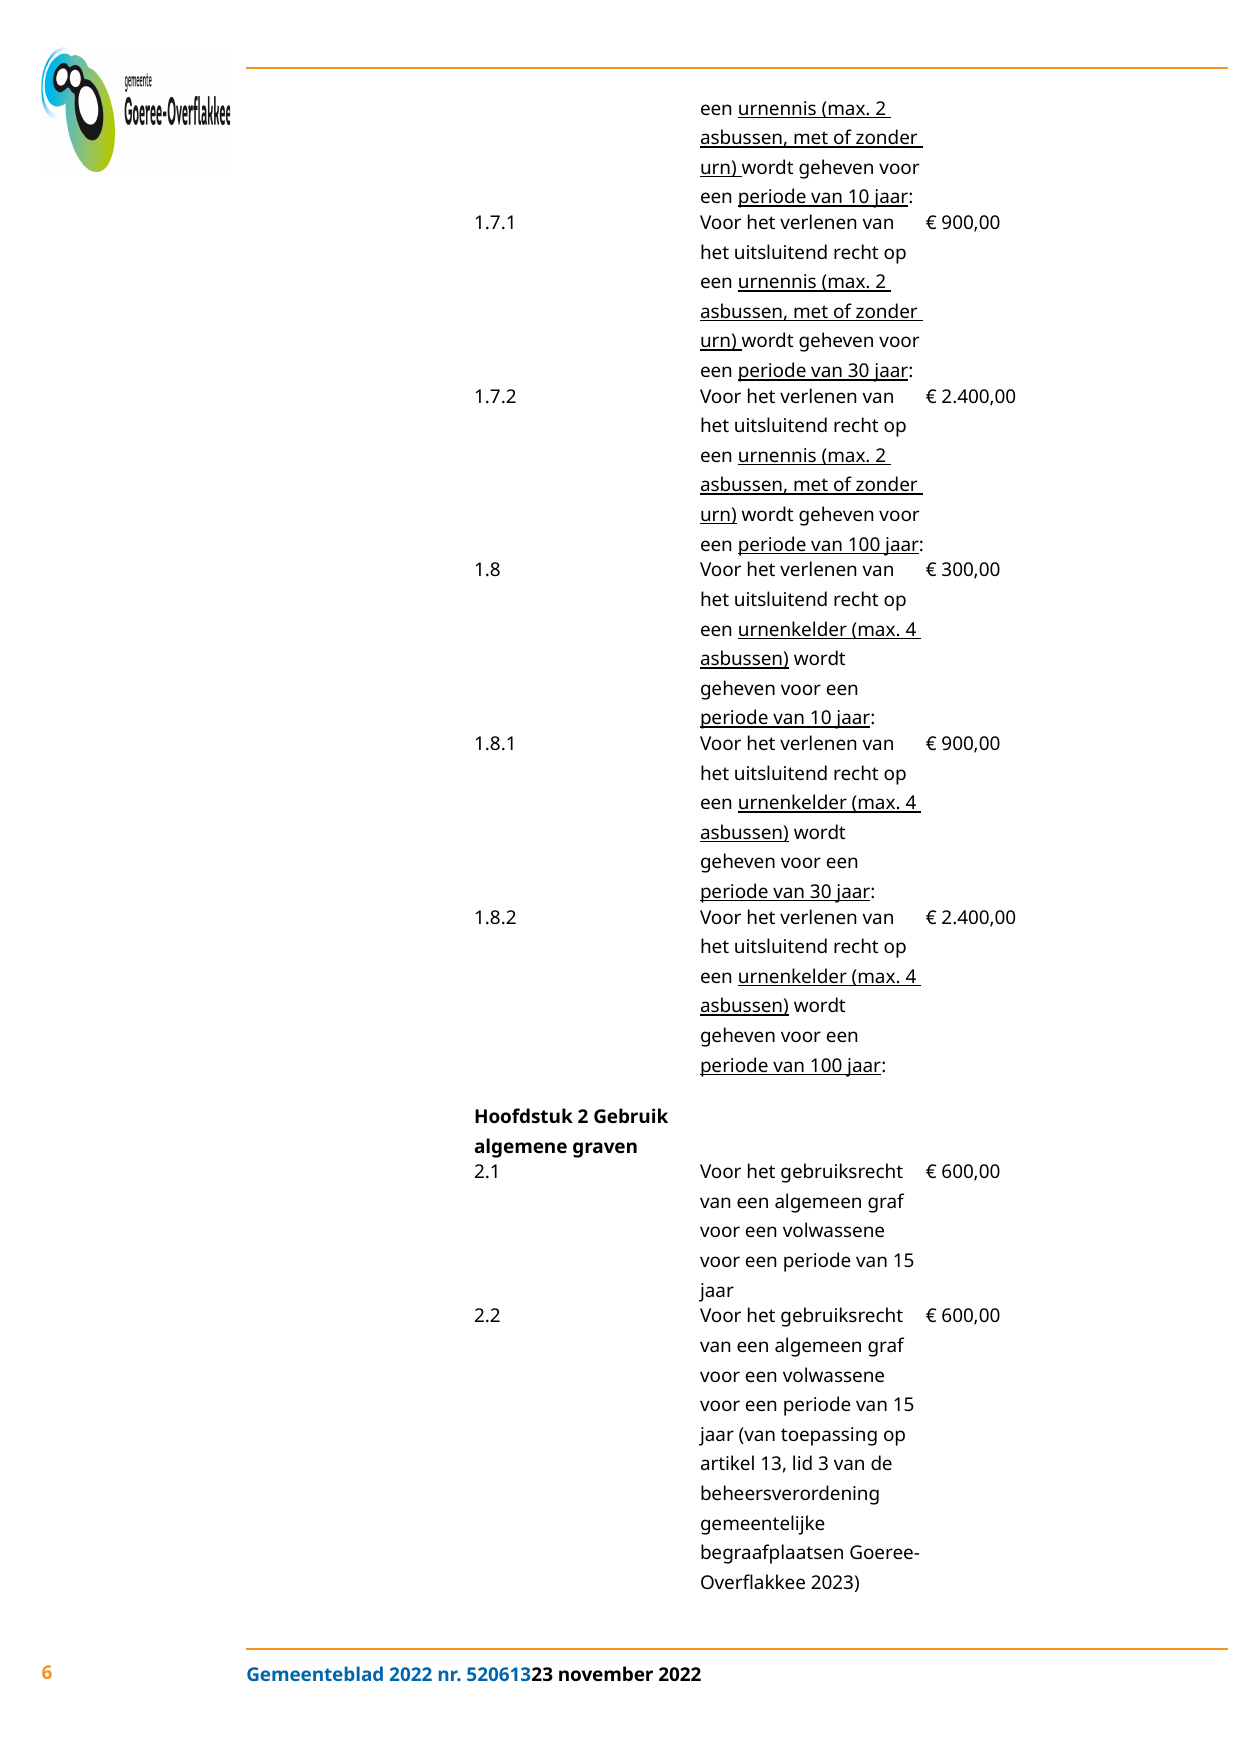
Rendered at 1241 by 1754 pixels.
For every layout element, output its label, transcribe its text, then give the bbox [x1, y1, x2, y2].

table_cell € 300,00 [926, 557, 1152, 730]
table_cell 1.7.2 [474, 383, 700, 557]
table_cell € 600,00 [926, 1303, 1152, 1594]
table_cell 2.1 [474, 1159, 700, 1303]
table_cell [248, 904, 474, 1077]
table_cell [248, 1159, 474, 1303]
table_cell € 900,00 [926, 730, 1152, 904]
table_cell [248, 1078, 474, 1103]
table_cell [248, 95, 474, 209]
table_cell [700, 1103, 926, 1158]
table_cell € 900,00 [926, 209, 1152, 383]
table_cell Voor het verlenen van het uitsluitend recht op een urnennis (max. 2 asbussen, met of zonder urn) wordt geheven voor een periode van 100 jaar: [700, 383, 926, 557]
table_cell 1.8.1 [474, 730, 700, 904]
table_cell [474, 95, 700, 209]
table_cell [248, 730, 474, 904]
table_cell [926, 1103, 1152, 1158]
table_cell [248, 1303, 474, 1594]
table_cell [248, 209, 474, 383]
table_cell Voor het verlenen van het uitsluitend recht op een urnenkelder (max. 4 asbussen) wordt geheven voor een periode van 10 jaar: [700, 557, 926, 730]
table_cell € 2.400,00 [926, 904, 1152, 1077]
table_cell Voor het verlenen van het uitsluitend recht op een urnennis (max. 2 asbussen, met of zonder urn) wordt geheven voor een periode van 30 jaar: [700, 209, 926, 383]
table_cell Hoofdstuk 2 Gebruik algemene graven [474, 1103, 700, 1158]
table_cell [474, 1078, 700, 1103]
table_cell Voor het gebruiksrecht van een algemeen graf voor een volwassene voor een periode van 15 jaar [700, 1159, 926, 1303]
table_cell [248, 557, 474, 730]
table_cell Voor het verlenen van het uitsluitend recht op een urnenkelder (max. 4 asbussen) wordt geheven voor een periode van 100 jaar: [700, 904, 926, 1077]
table_cell een urnennis (max. 2 asbussen, met of zonder urn) wordt geheven voor een periode van 10 jaar: [700, 95, 926, 209]
table_cell 2.2 [474, 1303, 700, 1594]
table_cell Voor het verlenen van het uitsluitend recht op een urnenkelder (max. 4 asbussen) wordt geheven voor een periode van 30 jaar: [700, 730, 926, 904]
picture [41, 47, 231, 172]
table_cell [248, 1103, 474, 1158]
table_cell [248, 383, 474, 557]
table_cell [926, 95, 1152, 209]
table_cell 1.8 [474, 557, 700, 730]
table_cell Voor het gebruiksrecht van een algemeen graf voor een volwassene voor een periode van 15 jaar (van toepassing op artikel 13, lid 3 van de beheersverordening gemeentelijke begraafplaatsen Goeree-Overflakkee 2023) [700, 1303, 926, 1594]
table_cell € 2.400,00 [926, 383, 1152, 557]
table_cell € 600,00 [926, 1159, 1152, 1303]
table_cell [926, 1078, 1152, 1103]
table_cell [700, 1078, 926, 1103]
table_cell 1.8.2 [474, 904, 700, 1077]
table_cell 1.7.1 [474, 209, 700, 383]
